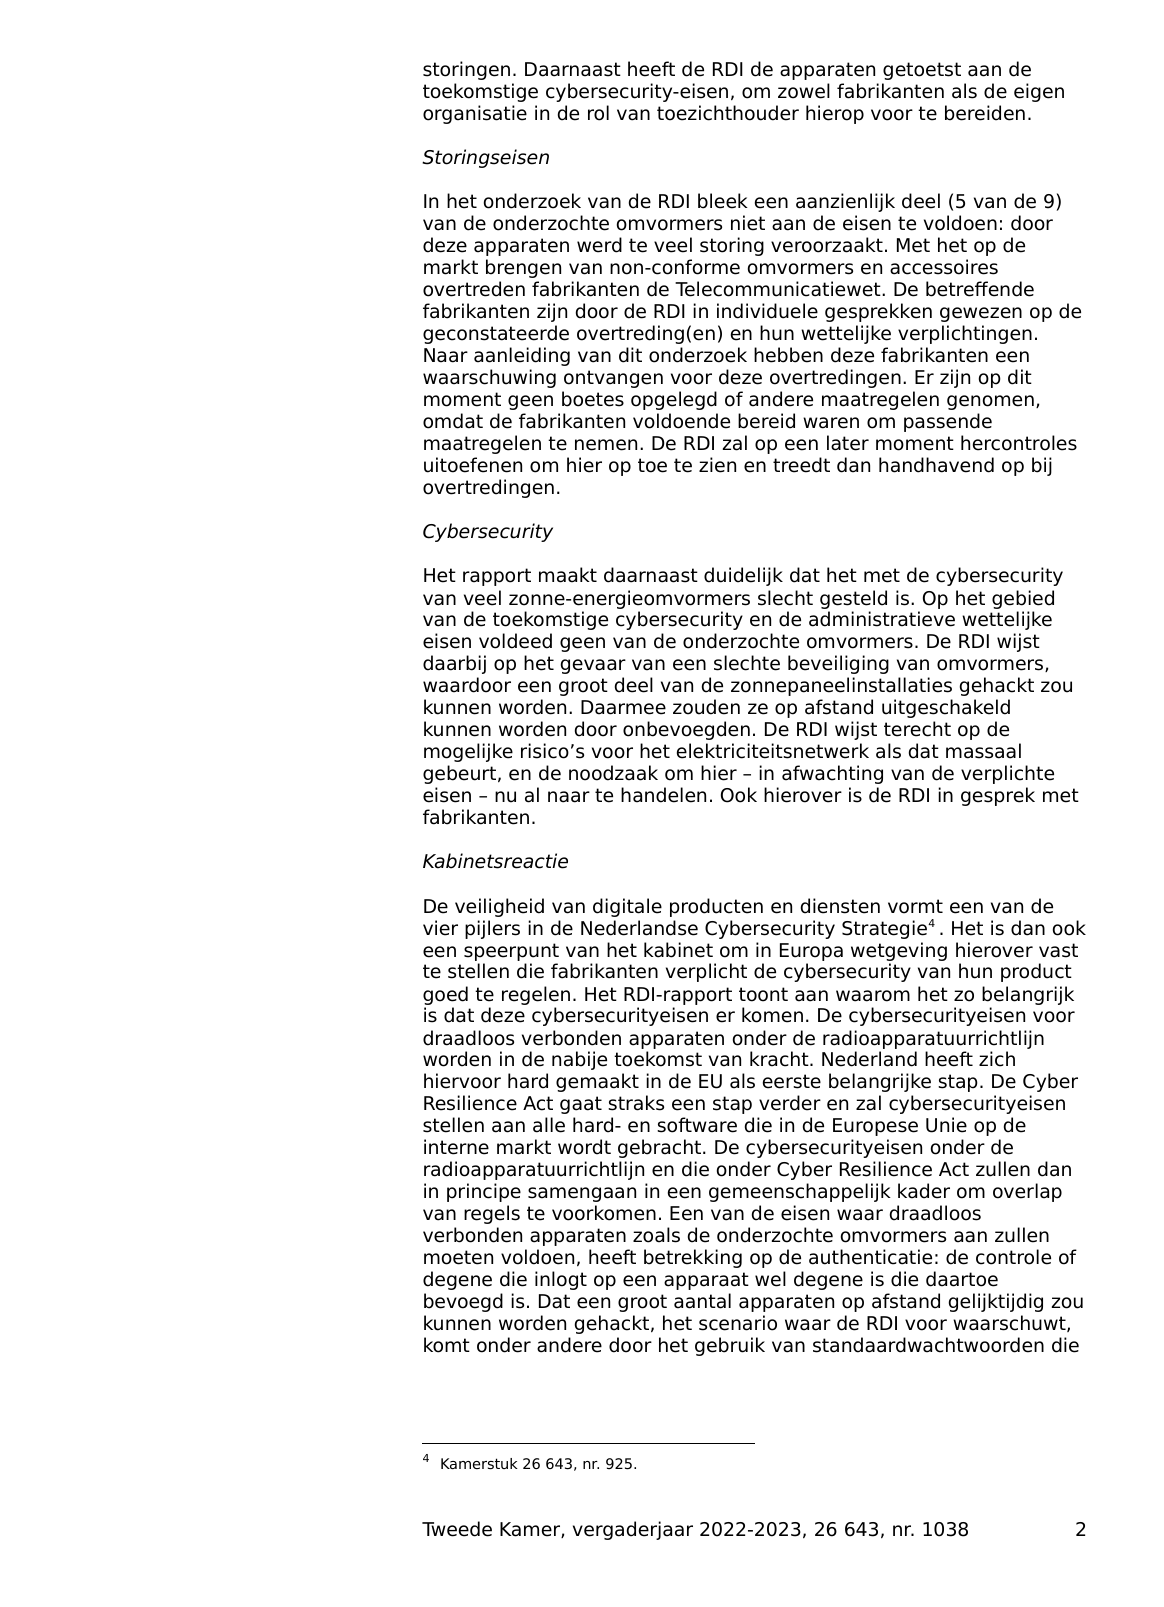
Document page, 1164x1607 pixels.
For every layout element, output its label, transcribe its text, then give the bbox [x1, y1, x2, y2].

text Kamerstuk 26 643, nr. 925. [422, 1452, 1087, 1474]
subtitle Storingseisen [422, 147, 1087, 169]
subtitle Cybersecurity [422, 521, 1087, 543]
text Het rapport maakt daarnaast duidelijk dat het met de cybersecurity van veel zonne-energieomvormers slecht gesteld is. Op het gebied van de toekomstige cybersecurity en de administratieve wettelijke eisen voldeed geen van de onderzochte omvormers. De RDI wijst daarbij op het gevaar van een slechte beveiliging van omvormers, waardoor een groot deel van de zonnepaneelinstallaties gehackt zou kunnen worden. Daarmee zouden ze op afstand uitgeschakeld kunnen worden door onbevoegden. De RDI wijst terecht op de mogelijke risico’s voor het elektriciteitsnetwerk als dat massaal gebeurt, en de noodzaak om hier – in afwachting van de verplichte eisen – nu al naar te handelen. Ook hierover is de RDI in gesprek met fabrikanten. [422, 565, 1087, 829]
subtitle Kabinetsreactie [422, 851, 1087, 873]
text storingen. Daarnaast heeft de RDI de apparaten getoetst aan de toekomstige cybersecurity-eisen, om zowel fabrikanten als de eigen organisatie in de rol van toezichthouder hierop voor te bereiden. [422, 59, 1087, 125]
text De veiligheid van digitale producten en diensten vormt een van de vier pijlers in de Nederlandse Cybersecurity Strategie. Het is dan ook een speerpunt van het kabinet om in Europa wetgeving hierover vast te stellen die fabrikanten verplicht de cybersecurity van hun product goed te regelen. Het RDI-rapport toont aan waarom het zo belangrijk is dat deze cybersecurityeisen er komen. De cybersecurityeisen voor draadloos verbonden apparaten onder de radioapparatuurrichtlijn worden in de nabije toekomst van kracht. Nederland heeft zich hiervoor hard gemaakt in de EU als eerste belangrijke stap. De Cyber Resilience Act gaat straks een stap verder en zal cybersecurityeisen stellen aan alle hard- en software die in de Europese Unie op de interne markt wordt gebracht. De cybersecurityeisen onder de radioapparatuurrichtlijn en die onder Cyber Resilience Act zullen dan in principe samengaan in een gemeenschappelijk kader om overlap van regels te voorkomen. Een van de eisen waar draadloos verbonden apparaten zoals de onderzochte omvormers aan zullen moeten voldoen, heeft betrekking op de authenticatie: de controle of degene die inlogt op een apparaat wel degene is die daartoe bevoegd is. Dat een groot aantal apparaten op afstand gelijktijdig zou kunnen worden gehackt, het scenario waar de RDI voor waarschuwt, komt onder andere door het gebruik van standaardwachtwoorden die [422, 896, 1087, 1357]
text In het onderzoek van de RDI bleek een aanzienlijk deel (5 van de 9) van de onderzochte omvormers niet aan de eisen te voldoen: door deze apparaten werd te veel storing veroorzaakt. Met het op de markt brengen van non-conforme omvormers en accessoires overtreden fabrikanten de Telecommunicatiewet. De betreffende fabrikanten zijn door de RDI in individuele gesprekken gewezen op de geconstateerde overtreding(en) en hun wettelijke verplichtingen. Naar aanleiding van dit onderzoek hebben deze fabrikanten een waarschuwing ontvangen voor deze overtredingen. Er zijn op dit moment geen boetes opgelegd of andere maatregelen genomen, omdat de fabrikanten voldoende bereid waren om passende maatregelen te nemen. De RDI zal op een later moment hercontroles uitoefenen om hier op toe te zien en treedt dan handhavend op bij overtredingen. [422, 191, 1087, 499]
